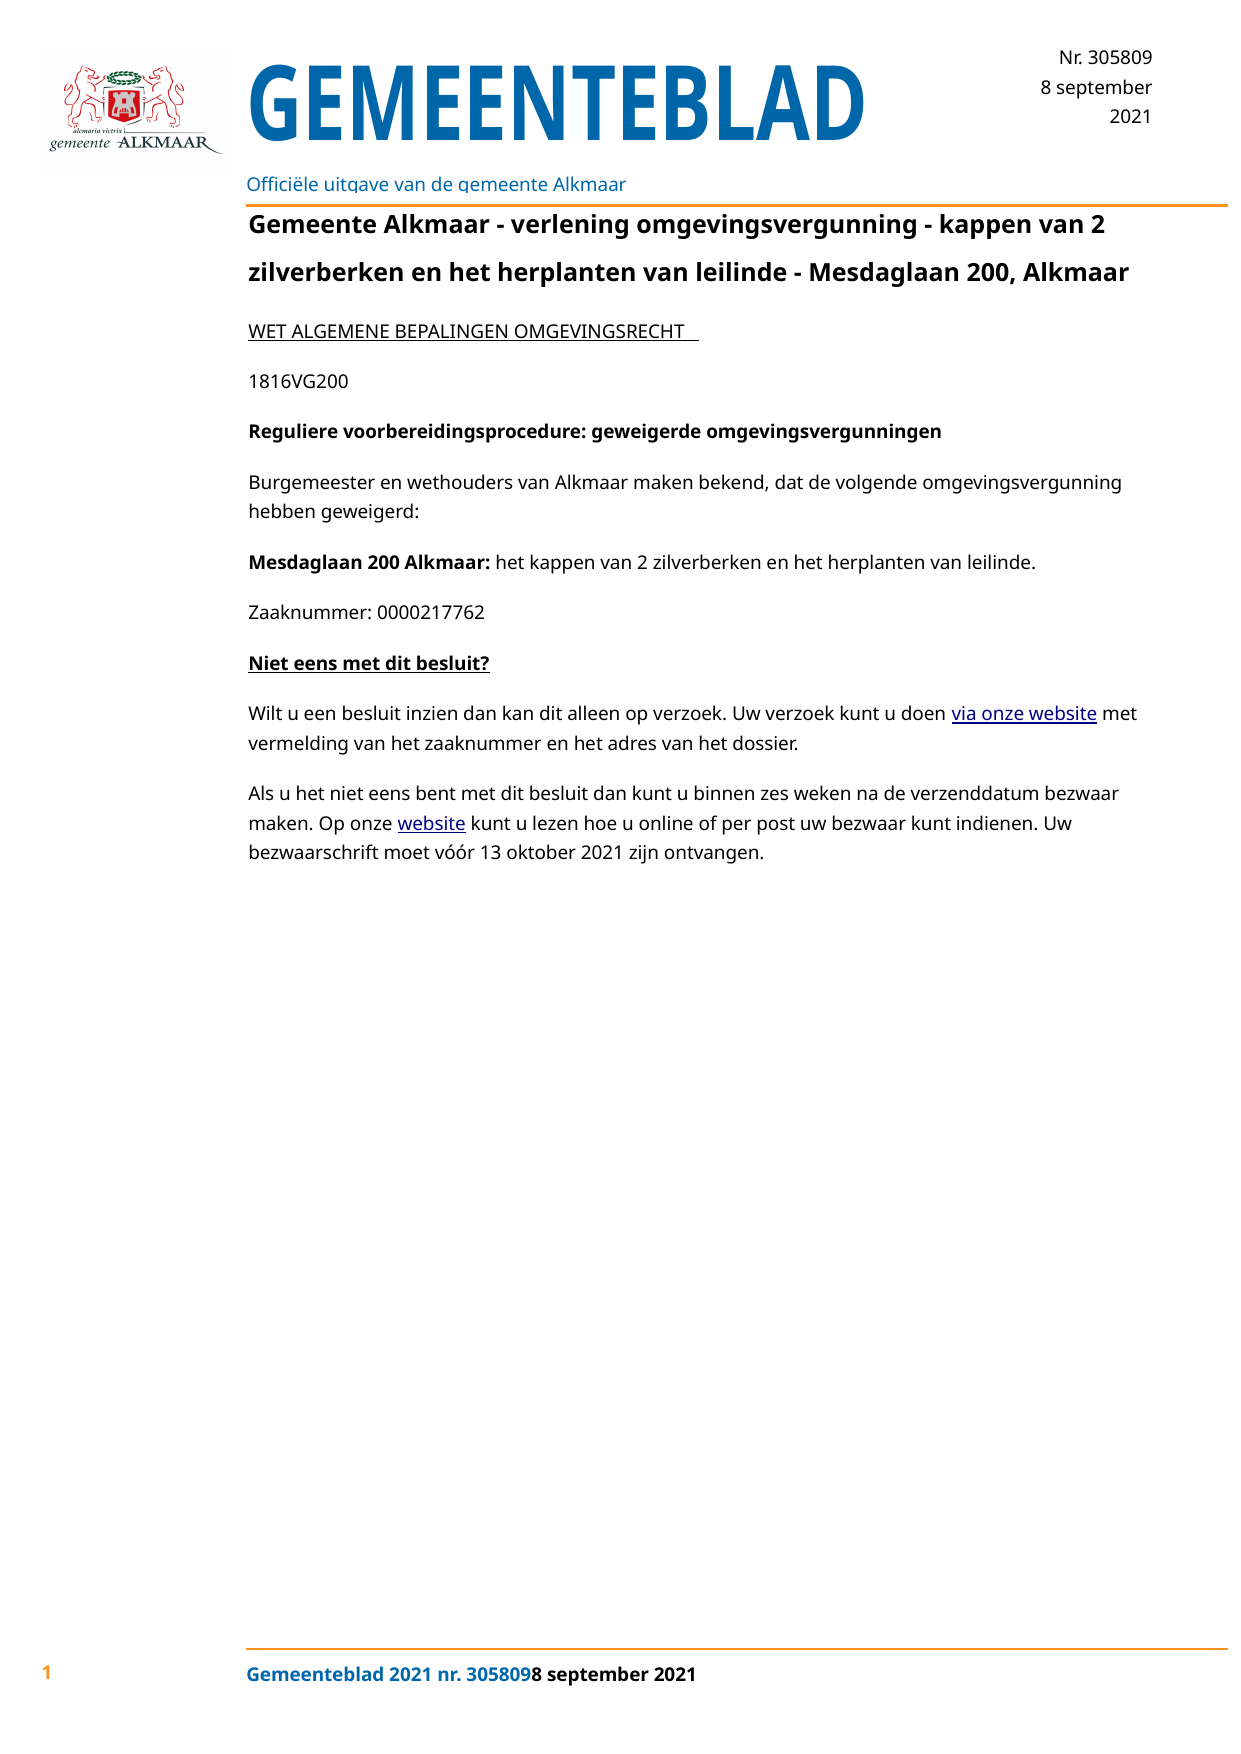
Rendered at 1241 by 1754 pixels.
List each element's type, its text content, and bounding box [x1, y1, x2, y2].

text Als u het niet eens bent met dit besluit dan kunt u binnen zes weken na de verzenddatum bezwaar maken. Op onze website kunt u lezen hoe u online of per post uw bezwaar kunt indienen. Uw bezwaarschrift moet vóór 13 oktober 2021 zijn ontvangen. [248, 780, 1152, 865]
text 1816VG200 [248, 368, 1152, 394]
text Reguliere voorbereidingsprocedure: geweigerde omgevingsvergunningen [248, 419, 1152, 444]
picture [41, 47, 231, 172]
text WET ALGEMENE BEPALINGEN OMGEVINGSRECHT [248, 318, 1152, 344]
text Burgemeester en wethouders van Alkmaar maken bekend, dat de volgende omgevingsvergunning hebben geweigerd: [248, 469, 1152, 524]
text Zaaknummer: 0000217762 [248, 599, 1152, 625]
text Gemeente Alkmaar - verlening omgevingsvergunning - kappen van 2 zilverberken en het herplanten van leilinde - Mesdaglaan 200, Alkmaar [248, 207, 1152, 288]
text Niet eens met dit besluit? [248, 650, 1152, 676]
text Mesdaglaan 200 Alkmaar: het kappen van 2 zilverberken en het herplanten van leilinde. [248, 549, 1152, 575]
text Wilt u een besluit inzien dan kan dit alleen op verzoek. Uw verzoek kunt u doen via onze website met vermelding van het zaaknummer en het adres van het dossier. [248, 700, 1152, 756]
